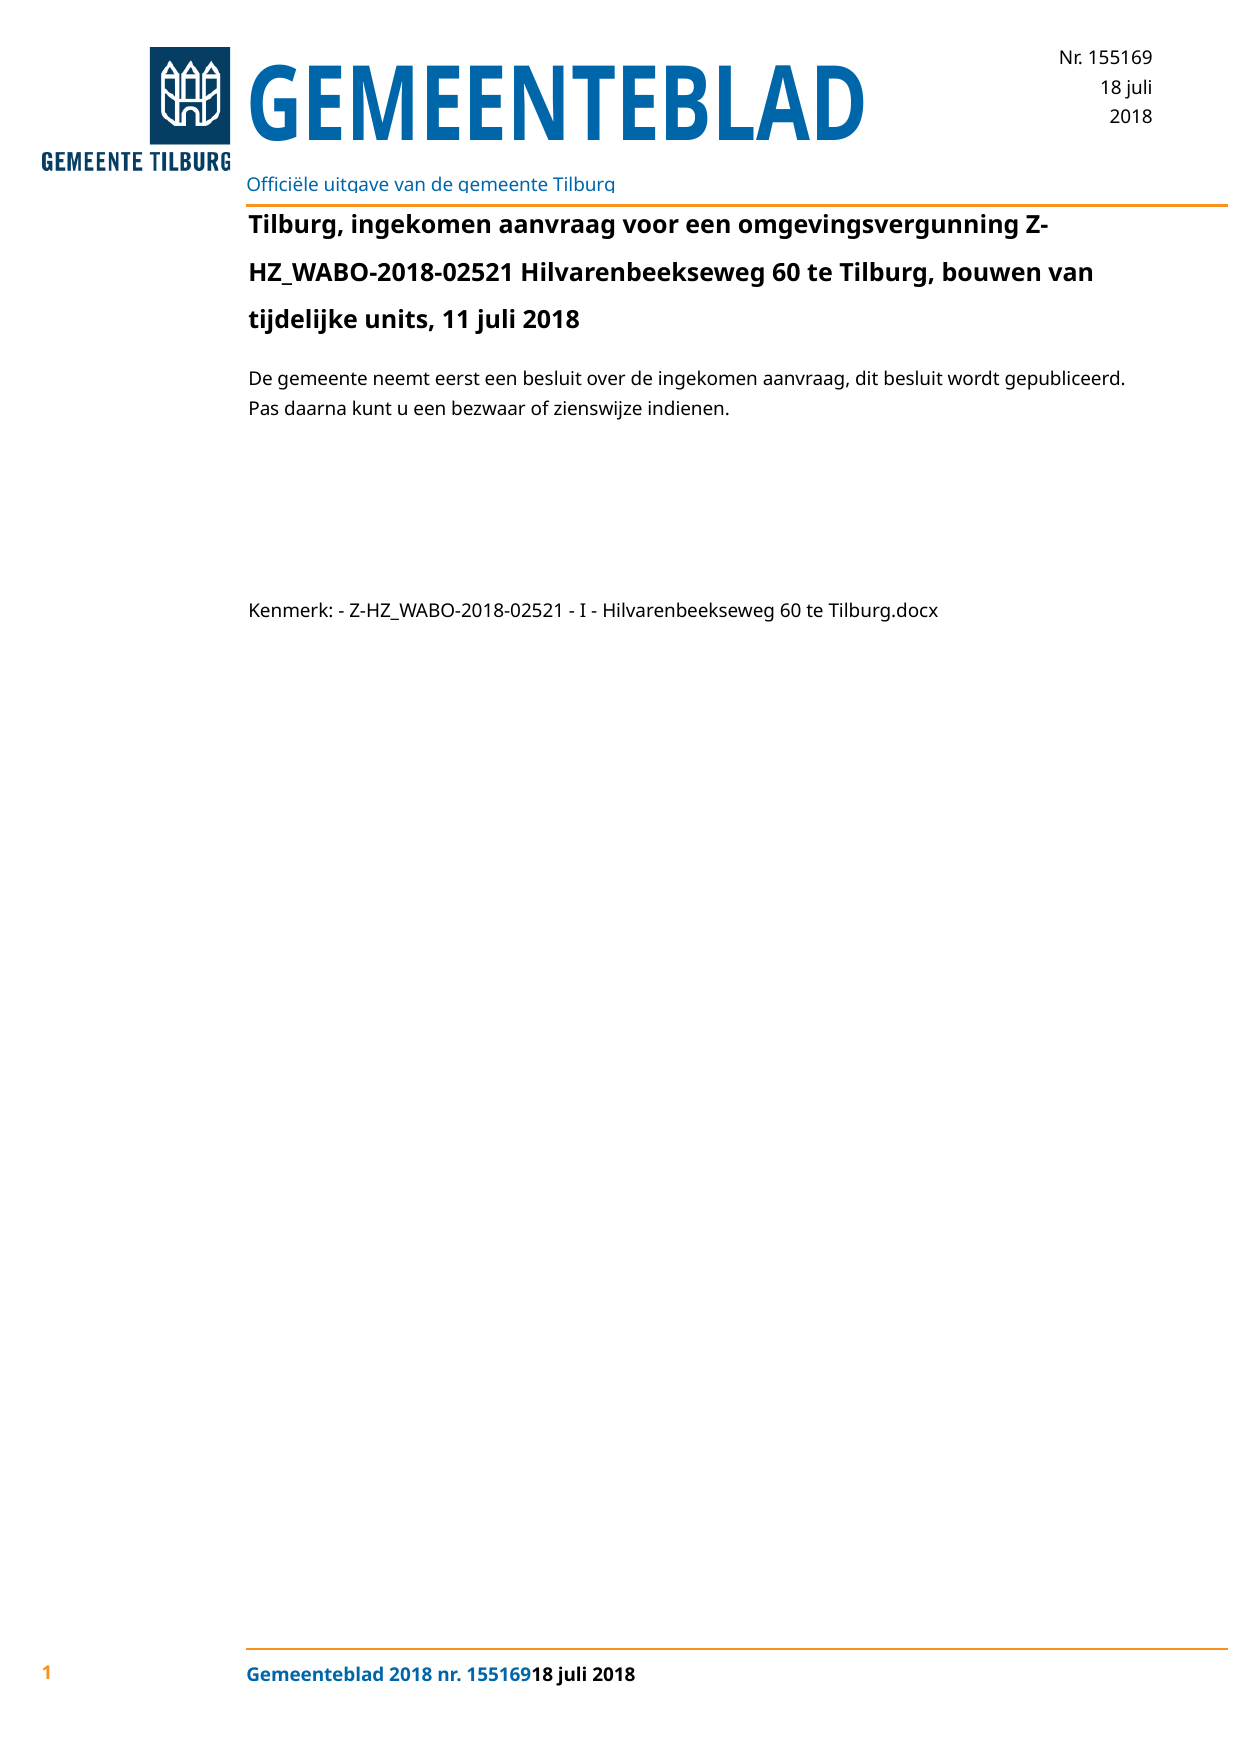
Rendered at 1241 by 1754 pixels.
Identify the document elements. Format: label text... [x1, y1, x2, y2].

text Tilburg, ingekomen aanvraag voor een omgevingsvergunning Z-HZ_WABO-2018-02521 Hilvarenbeekseweg 60 te Tilburg, bouwen van tijdelijke units, 11 juli 2018 [248, 207, 1152, 336]
text Kenmerk: - Z-HZ_WABO-2018-02521 - I - Hilvarenbeekseweg 60 te Tilburg.docx [248, 597, 1152, 622]
text De gemeente neemt eerst een besluit over de ingekomen aanvraag, dit besluit wordt gepubliceerd. Pas daarna kunt u een bezwaar of zienswijze indienen. [248, 366, 1152, 421]
picture [41, 47, 231, 172]
